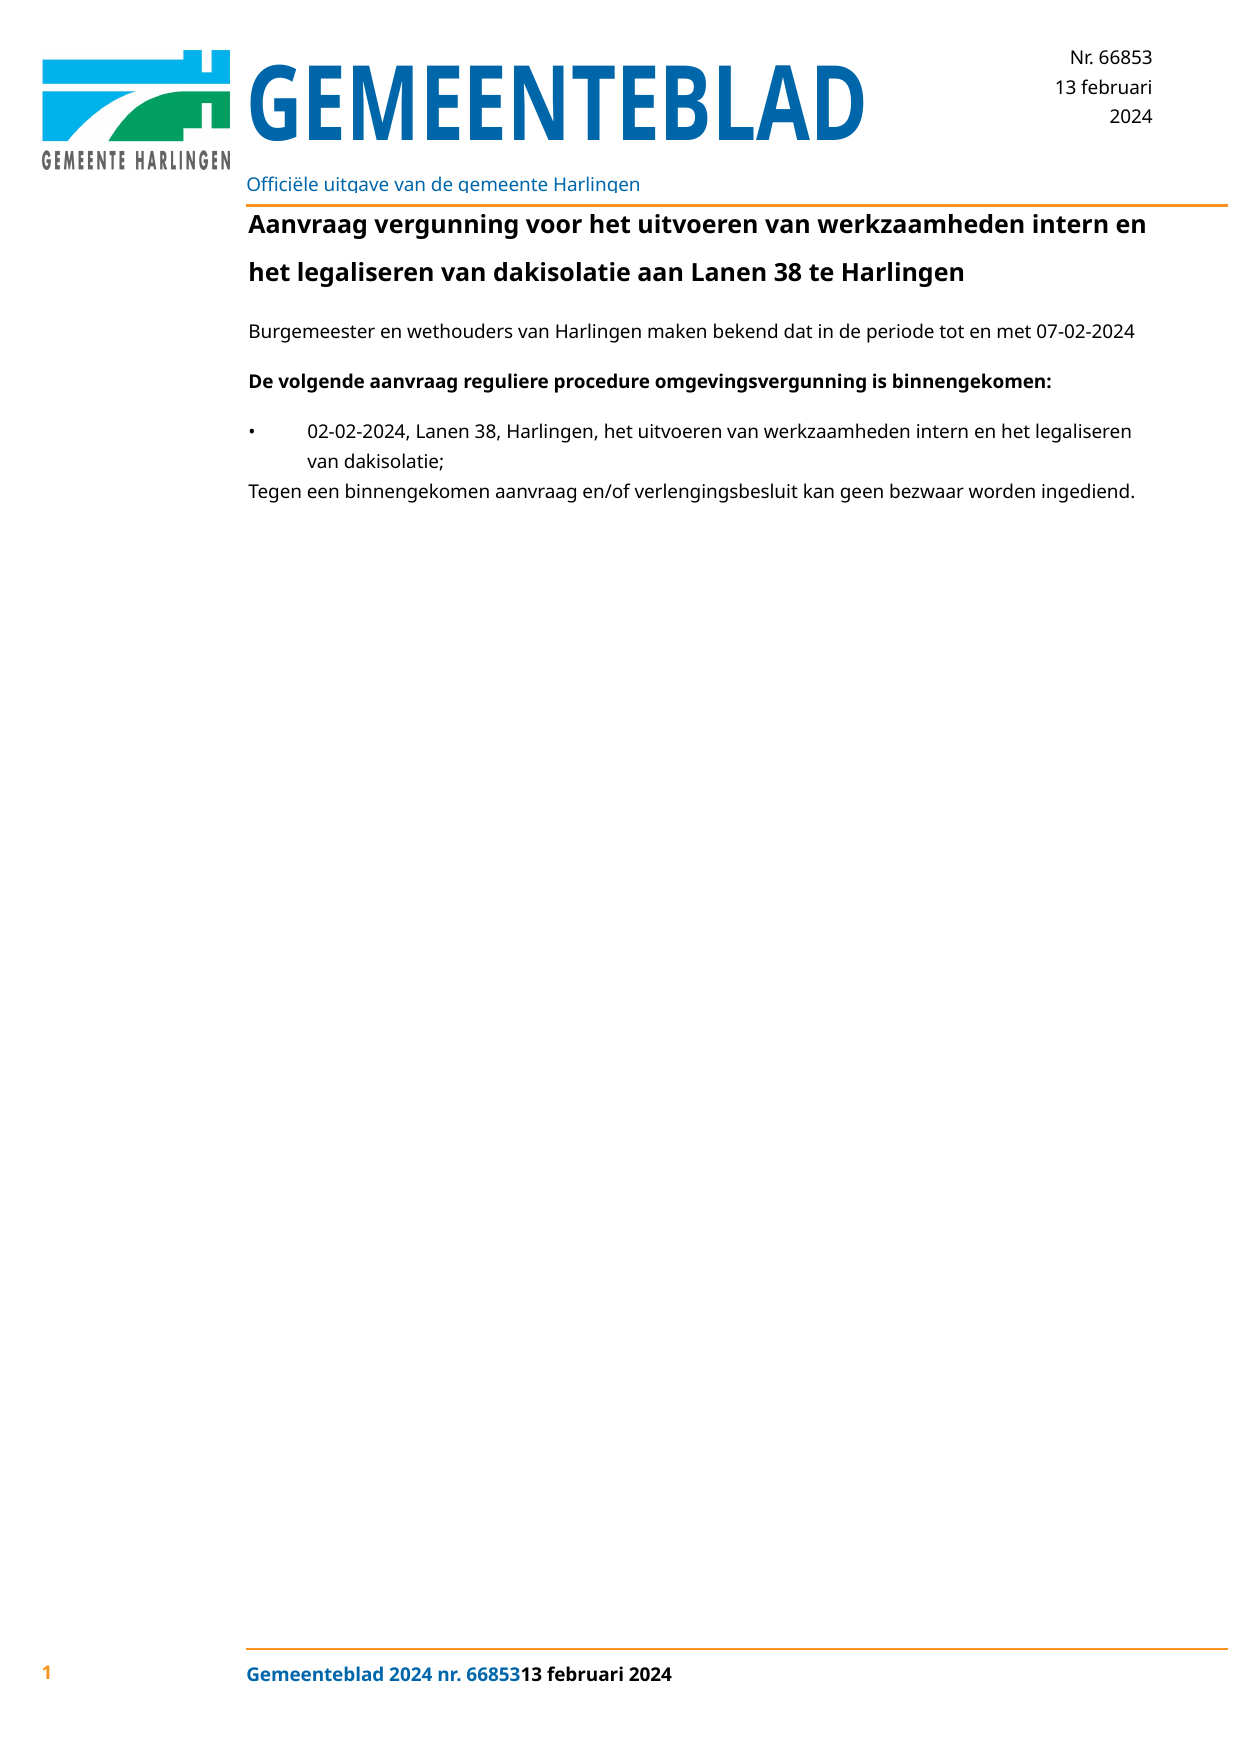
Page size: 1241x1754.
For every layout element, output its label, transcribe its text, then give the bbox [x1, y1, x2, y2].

picture [41, 47, 231, 172]
text De volgende aanvraag reguliere procedure omgevingsvergunning is binnengekomen: [248, 368, 1152, 394]
text Burgemeester en wethouders van Harlingen maken bekend dat in de periode tot en met 07-02-2024 [248, 318, 1152, 344]
text Tegen een binnengekomen aanvraag en/of verlengingsbesluit kan geen bezwaar worden ingediend. [248, 478, 1152, 504]
text Aanvraag vergunning voor het uitvoeren van werkzaamheden intern en het legaliseren van dakisolatie aan Lanen 38 te Harlingen [248, 207, 1152, 288]
list 02-02-2024, Lanen 38, Harlingen, het uitvoeren van werkzaamheden intern en het legaliseren van dakisolatie; [248, 419, 1152, 474]
